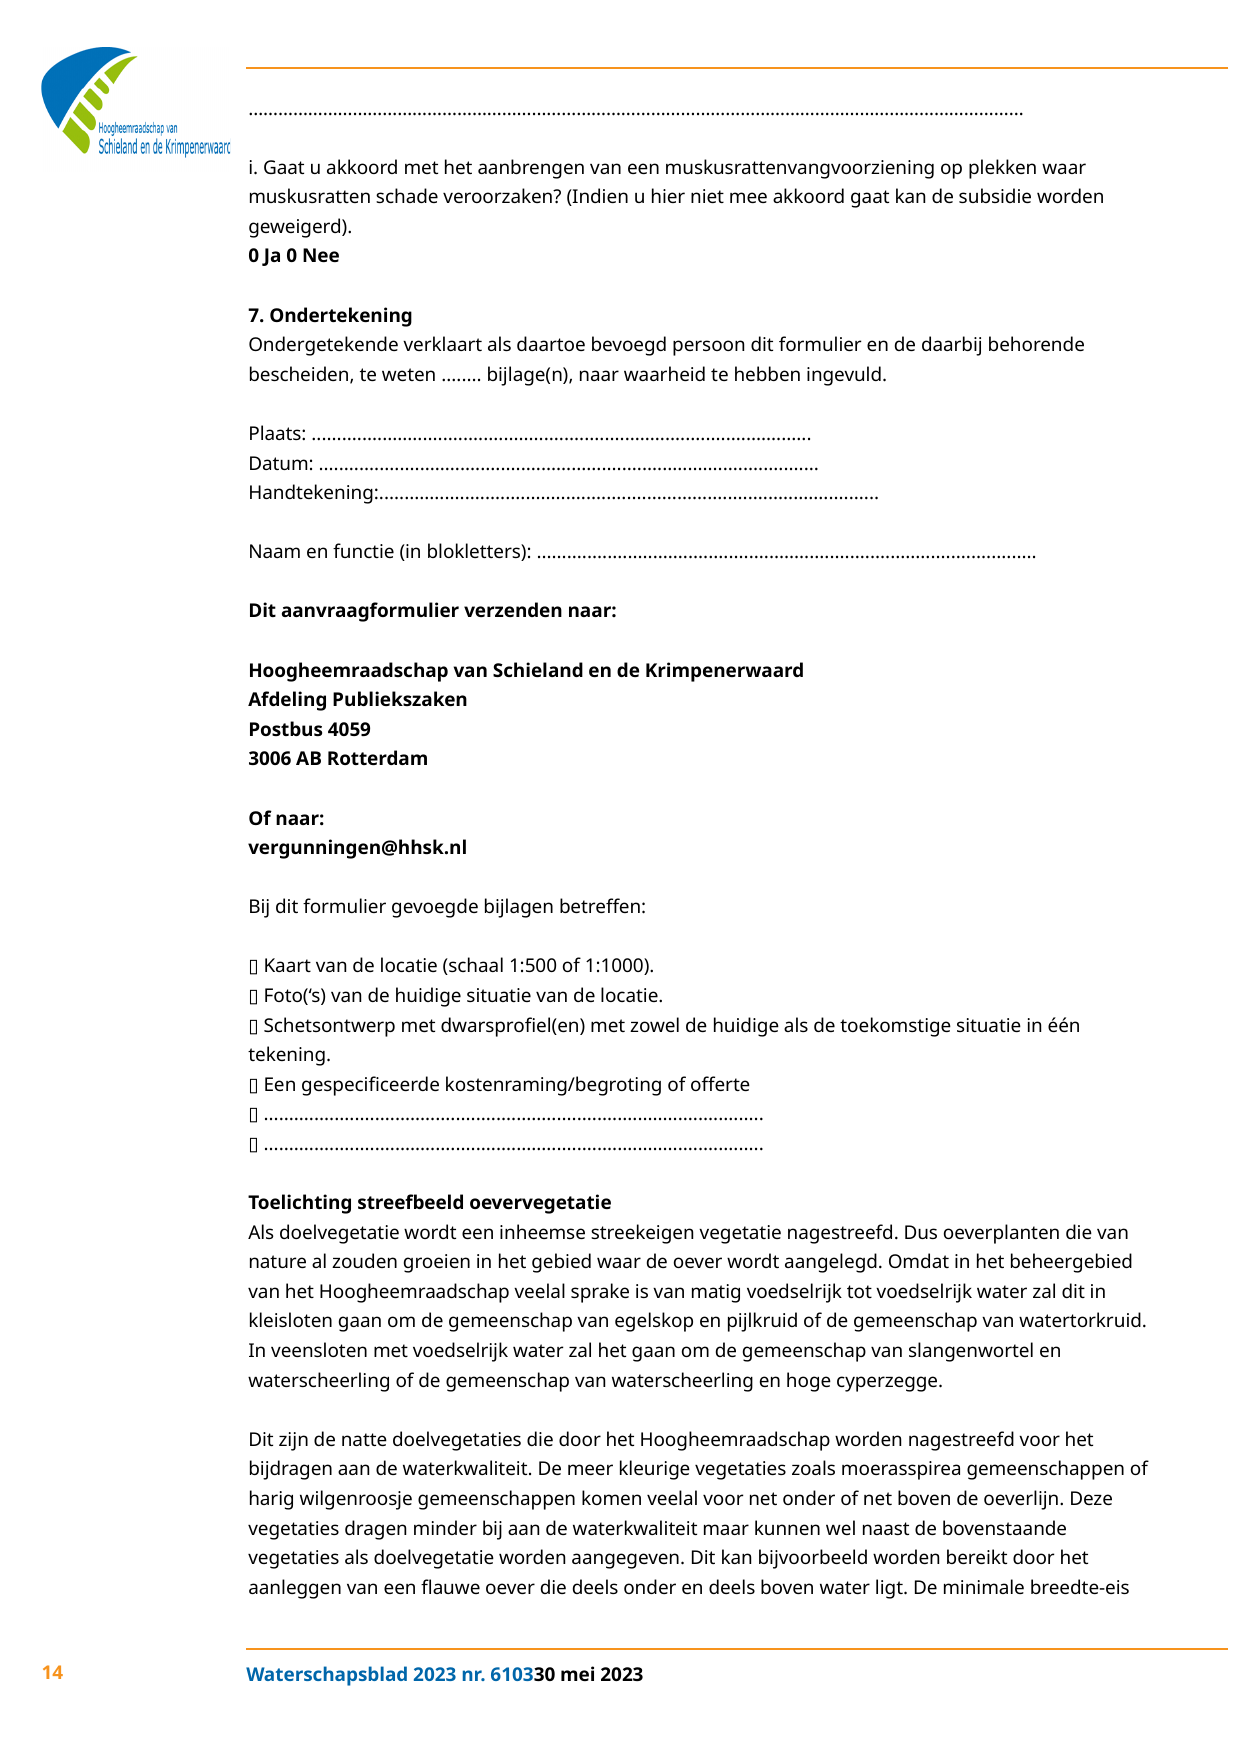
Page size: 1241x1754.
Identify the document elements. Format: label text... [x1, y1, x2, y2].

text 3006 AB Rotterdam [248, 746, 1152, 771]
text ▯ Schetsontwerp met dwarsprofiel(en) met zowel de huidige als de toekomstige situatie in één tekening. [248, 1012, 1152, 1067]
text 0 Ja 0 Nee [248, 243, 1152, 268]
text Bij dit formulier gevoegde bijlagen betreffen: [248, 893, 1152, 919]
text ▯ ................................................................................................... [248, 1130, 1152, 1156]
text Dit aanvraagformulier verzenden naar: [248, 598, 1152, 623]
text ▯ Foto(‘s) van de huidige situatie van de locatie. [248, 982, 1152, 1008]
text Hoogheemraadschap van Schieland en de Krimpenerwaard [248, 657, 1152, 683]
text Naam en functie (in blokletters): ................................................................................................... [248, 538, 1152, 564]
text Toelichting streefbeeld oevervegetatie [248, 1189, 1152, 1215]
text Plaats: ................................................................................................... [248, 420, 1152, 446]
text Handtekening:................................................................................................... [248, 479, 1152, 505]
text Afdeling Publiekszaken [248, 686, 1152, 712]
text vergunningen@hhsk.nl [248, 834, 1152, 860]
text Ondergetekende verklaart als daartoe bevoegd persoon dit formulier en de daarbij behorende bescheiden, te weten ........ bijlage(n), naar waarheid te hebben ingevuld. [248, 331, 1152, 387]
text Of naar: [248, 805, 1152, 831]
text Dit zijn de natte doelvegetaties die door het Hoogheemraadschap worden nagestreefd voor het bijdragen aan de waterkwaliteit. De meer kleurige vegetaties zoals moerasspirea gemeenschappen of harig wilgenroosje gemeenschappen komen veelal voor net onder of net boven de oeverlijn. Deze vegetaties dragen minder bij aan de waterkwaliteit maar kunnen wel naast de bovenstaande vegetaties als doelvegetatie worden aangegeven. Dit kan bijvoorbeeld worden bereikt door het aanleggen van een flauwe oever die deels onder en deels boven water ligt. De minimale breedte-eis [248, 1426, 1152, 1600]
text Als doelvegetatie wordt een inheemse streekeigen vegetatie nagestreefd. Dus oeverplanten die van nature al zouden groeien in het gebied waar de oever wordt aangelegd. Omdat in het beheergebied van het Hoogheemraadschap veelal sprake is van matig voedselrijk tot voedselrijk water zal dit in kleisloten gaan om de gemeenschap van egelskop en pijlkruid of de gemeenschap van watertorkruid. In veensloten met voedselrijk water zal het gaan om de gemeenschap van slangenwortel en waterscheerling of de gemeenschap van waterscheerling en hoge cyperzegge. [248, 1219, 1152, 1393]
text ▯ ................................................................................................... [248, 1101, 1152, 1126]
text 7. Ondertekening [248, 302, 1152, 328]
picture [41, 47, 231, 172]
text i. Gaat u akkoord met het aanbrengen van een muskusrattenvangvoorziening op plekken waar muskusratten schade veroorzaken? (Indien u hier niet mee akkoord gaat kan de subsidie worden geweigerd). [248, 154, 1152, 239]
text Datum: ................................................................................................... [248, 450, 1152, 476]
text ▯ Kaart van de locatie (schaal 1:500 of 1:1000). [248, 953, 1152, 978]
text ▯ Een gespecificeerde kostenraming/begroting of offerte [248, 1071, 1152, 1097]
text Postbus 4059 [248, 716, 1152, 742]
text ………………………………………………………………………………………………………………………………………… [248, 95, 1152, 121]
